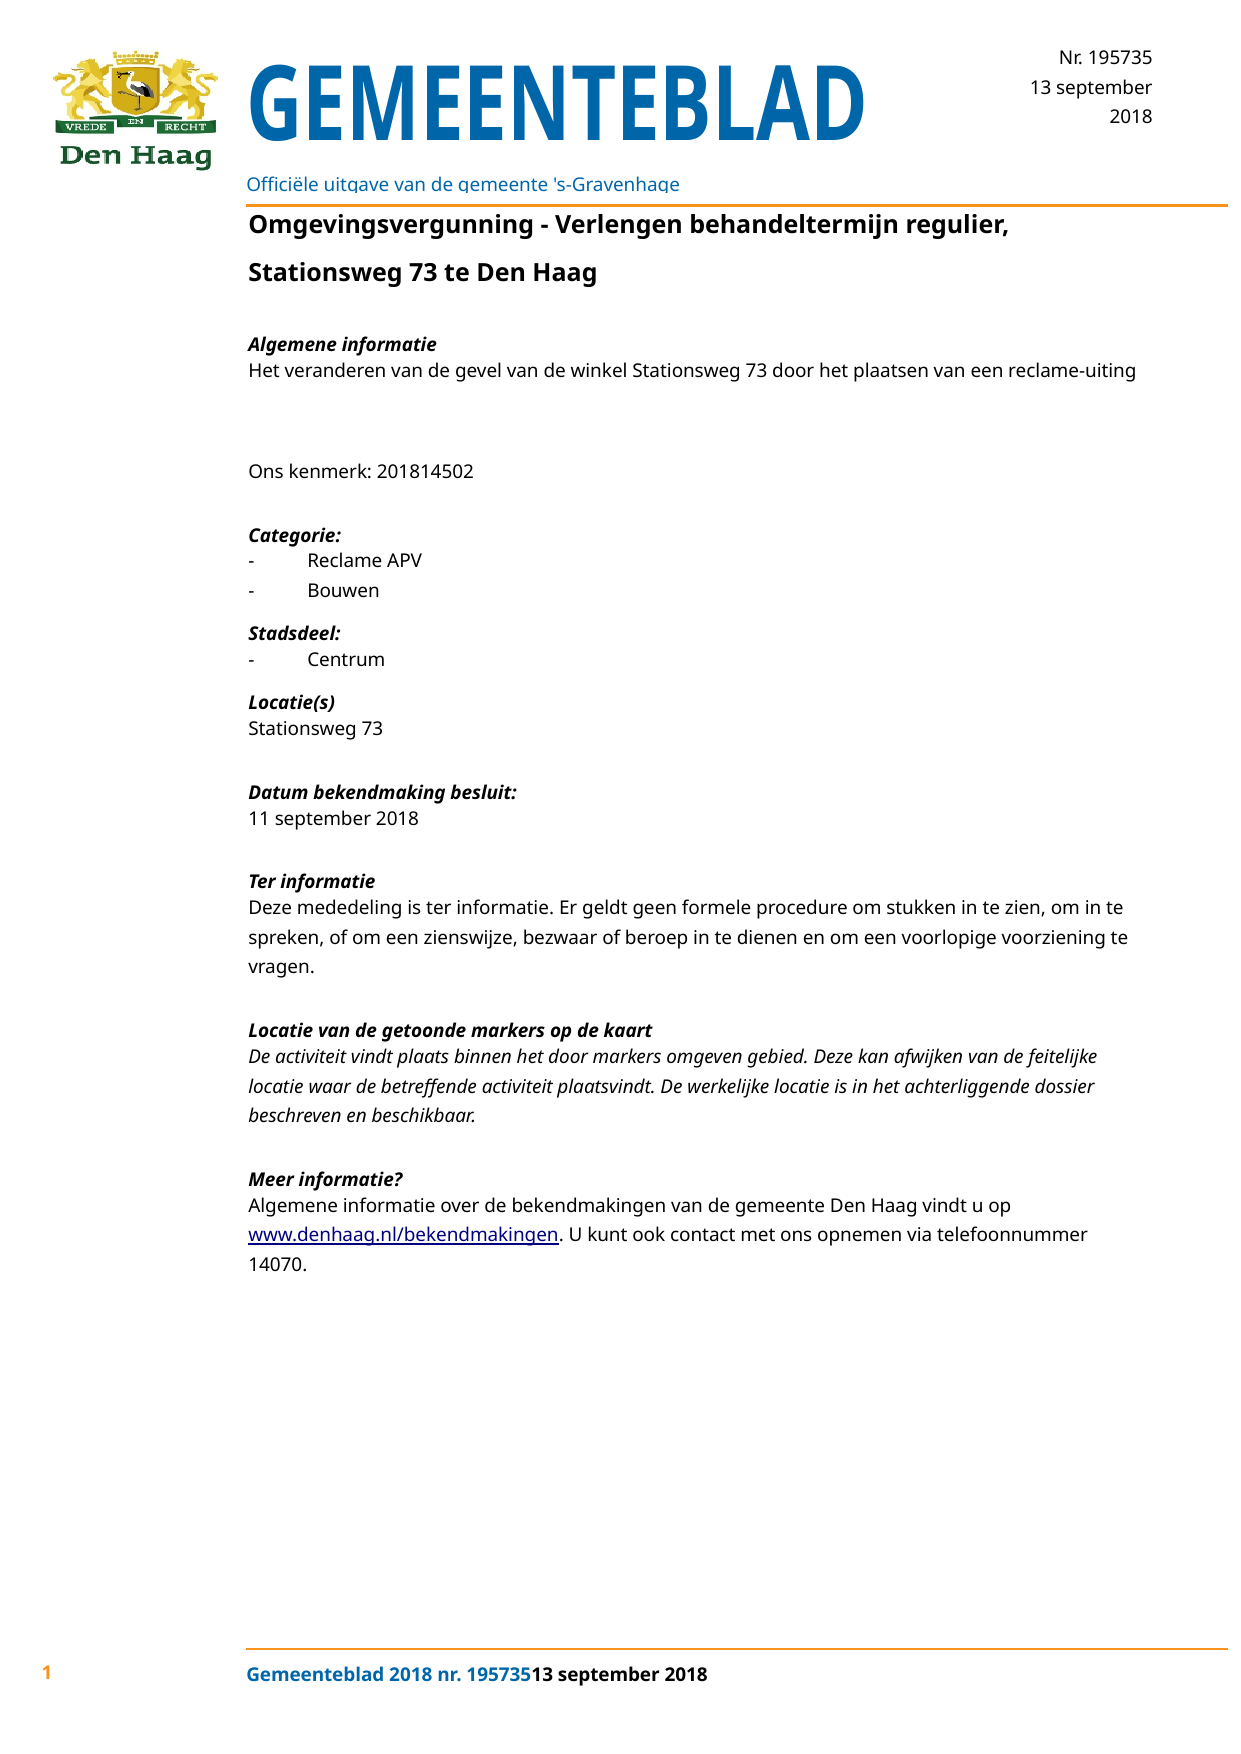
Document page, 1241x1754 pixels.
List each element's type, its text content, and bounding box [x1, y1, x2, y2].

text Algemene informatie [248, 331, 1152, 357]
text Locatie van de getoonde markers op de kaart [248, 1017, 1152, 1043]
list Centrum [248, 646, 1152, 672]
text Ter informatie [248, 869, 1152, 894]
text Deze mededeling is ter informatie. Er geldt geen formele procedure om stukken in te zien, om in te spreken, of om een zienswijze, bezwaar of beroep in te dienen en om een voorlopige voorziening te vragen. [248, 894, 1152, 979]
text Algemene informatie over de bekendmakingen van de gemeente Den Haag vindt u op www.denhaag.nl/bekendmakingen. U kunt ook contact met ons opnemen via telefoonnummer 14070. [248, 1192, 1152, 1277]
text Het veranderen van de gevel van de winkel Stationsweg 73 door het plaatsen van een reclame-uiting [248, 357, 1152, 383]
list Bouwen [248, 577, 1152, 603]
picture [41, 47, 231, 172]
text Ons kenmerk: 201814502 [248, 458, 1152, 484]
list Reclame APV [248, 548, 1152, 573]
text Meer informatie? [248, 1166, 1152, 1192]
text Omgevingsvergunning - Verlengen behandeltermijn regulier, Stationsweg 73 te Den Haag [248, 207, 1152, 288]
text Datum bekendmaking besluit: [248, 779, 1152, 805]
text Categorie: [248, 522, 1152, 548]
text Stationsweg 73 [248, 715, 1152, 741]
text De activiteit vindt plaats binnen het door markers omgeven gebied. Deze kan afwijken van de feitelijke locatie waar de betreffende activiteit plaatsvindt. De werkelijke locatie is in het achterliggende dossier beschreven en beschikbaar. [248, 1043, 1152, 1128]
text 11 september 2018 [248, 805, 1152, 830]
text Locatie(s) [248, 689, 1152, 715]
text Stadsdeel: [248, 620, 1152, 646]
